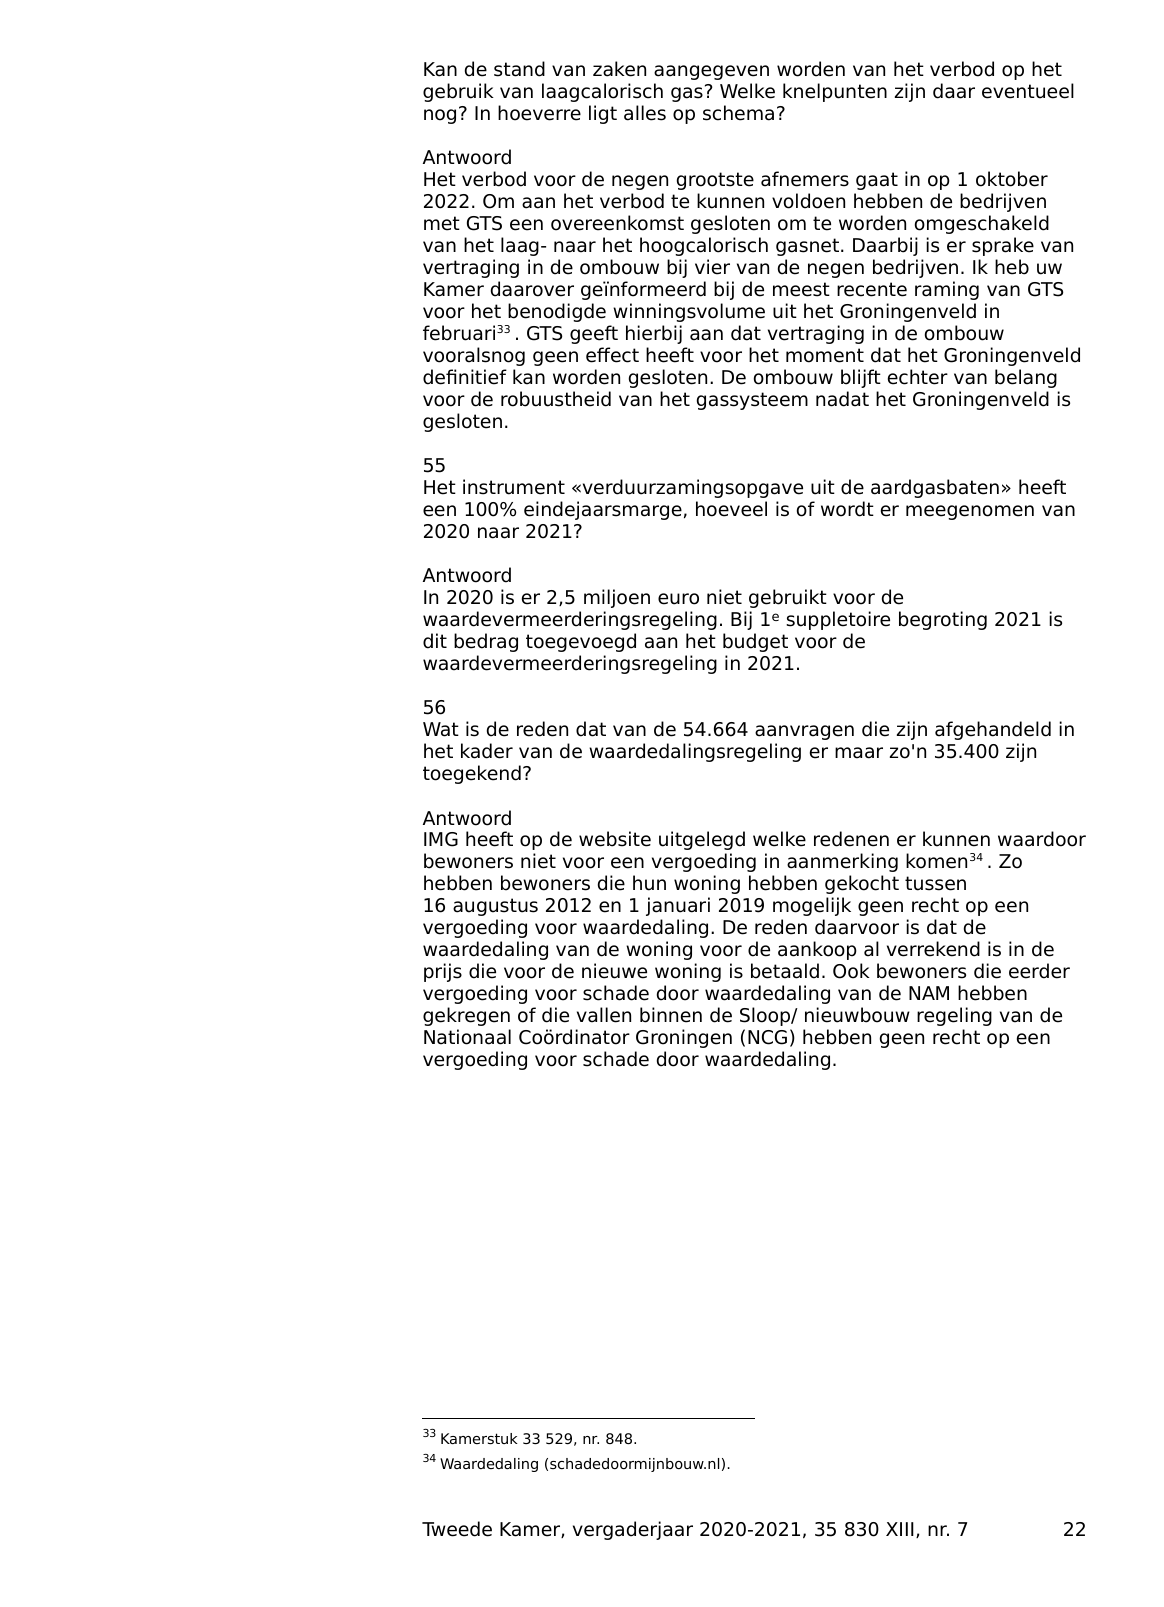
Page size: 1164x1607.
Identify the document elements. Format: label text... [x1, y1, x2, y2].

text Antwoord [422, 565, 1087, 587]
text Wat is de reden dat van de 54.664 aanvragen die zijn afgehandeld in het kader van de waardedalingsregeling er maar zo'n 35.400 zijn toegekend? [422, 719, 1087, 785]
text In 2020 is er 2,5 miljoen euro niet gebruikt voor de waardevermeerderingsregeling. Bij 1e suppletoire begroting 2021 is dit bedrag toegevoegd aan het budget voor de waardevermeerderingsregeling in 2021. [422, 587, 1087, 675]
text Kamerstuk 33 529, nr. 848. [422, 1427, 1087, 1449]
text Waardedaling (schadedoormijnbouw.nl). [422, 1452, 1087, 1474]
text Kan de stand van zaken aangegeven worden van het verbod op het gebruik van laagcalorisch gas? Welke knelpunten zijn daar eventueel nog? In hoeverre ligt alles op schema? [422, 59, 1087, 125]
text Het instrument «verduurzamingsopgave uit de aardgasbaten» heeft een 100% eindejaarsmarge, hoeveel is of wordt er meegenomen van 2020 naar 2021? [422, 477, 1087, 543]
text 56 [422, 697, 1087, 719]
text Antwoord [422, 807, 1087, 829]
text Het verbod voor de negen grootste afnemers gaat in op 1 oktober 2022. Om aan het verbod te kunnen voldoen hebben de bedrijven met GTS een overeenkomst gesloten om te worden omgeschakeld van het laag- naar het hoogcalorisch gasnet. Daarbij is er sprake van vertraging in de ombouw bij vier van de negen bedrijven. Ik heb uw Kamer daarover geïnformeerd bij de meest recente raming van GTS voor het benodigde winningsvolume uit het Groningenveld in februari. GTS geeft hierbij aan dat vertraging in de ombouw vooralsnog geen effect heeft voor het moment dat het Groningenveld definitief kan worden gesloten. De ombouw blijft echter van belang voor de robuustheid van het gassysteem nadat het Groningenveld is gesloten. [422, 169, 1087, 433]
text Antwoord [422, 147, 1087, 169]
text 55 [422, 455, 1087, 477]
text IMG heeft op de website uitgelegd welke redenen er kunnen waardoor bewoners niet voor een vergoeding in aanmerking komen. Zo hebben bewoners die hun woning hebben gekocht tussen 16 augustus 2012 en 1 januari 2019 mogelijk geen recht op een vergoeding voor waardedaling. De reden daarvoor is dat de waardedaling van de woning voor de aankoop al verrekend is in de prijs die voor de nieuwe woning is betaald. Ook bewoners die eerder vergoeding voor schade door waardedaling van de NAM hebben gekregen of die vallen binnen de Sloop/ nieuwbouw regeling van de Nationaal Coördinator Groningen (NCG) hebben geen recht op een vergoeding voor schade door waardedaling. [422, 829, 1087, 1071]
